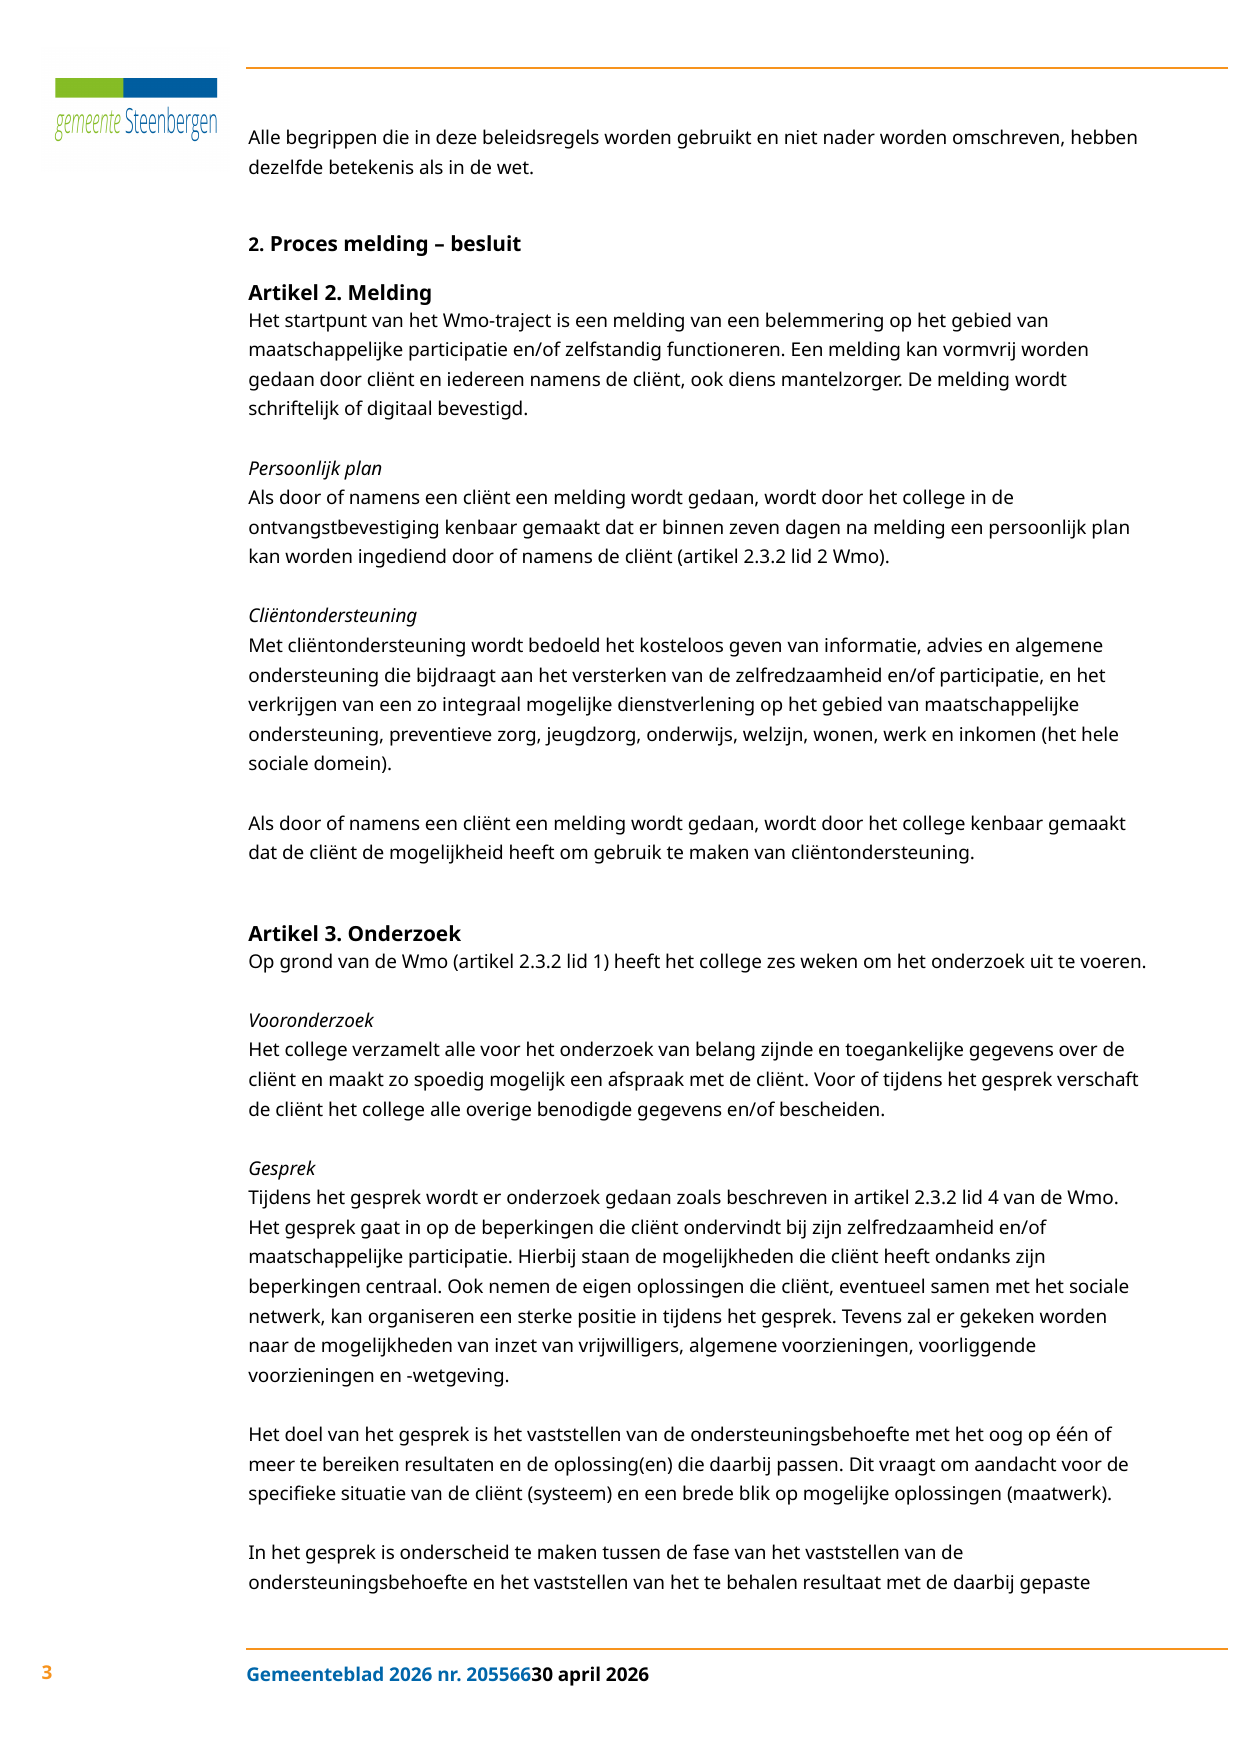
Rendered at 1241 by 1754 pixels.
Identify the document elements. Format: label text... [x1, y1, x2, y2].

text Als door of namens een cliënt een melding wordt gedaan, wordt door het college kenbaar gemaakt dat de cliënt de mogelijkheid heeft om gebruik te maken van cliëntondersteuning. [248, 810, 1152, 865]
text Alle begrippen die in deze beleidsregels worden gebruikt en niet nader worden omschreven, hebben dezelfde betekenis als in de wet. [248, 124, 1152, 180]
text Persoonlijk plan [248, 455, 1152, 481]
text 2. Proces melding – besluit [248, 229, 1152, 258]
picture [41, 47, 231, 172]
text Met cliëntondersteuning wordt bedoeld het kosteloos geven van informatie, advies en algemene ondersteuning die bijdraagt aan het versterken van de zelfredzaamheid en/of participatie, en het verkrijgen van een zo integraal mogelijke dienstverlening op het gebied van maatschappelijke ondersteuning, preventieve zorg, jeugdzorg, onderwijs, welzijn, wonen, werk en inkomen (het hele sociale domein). [248, 632, 1152, 776]
text Op grond van de Wmo (artikel 2.3.2 lid 1) heeft het college zes weken om het onderzoek uit te voeren. [248, 948, 1152, 973]
text In het gesprek is onderscheid te maken tussen de fase van het vaststellen van de ondersteuningsbehoefte en het vaststellen van het te behalen resultaat met de daarbij gepaste [248, 1539, 1152, 1595]
text Artikel 3. Onderzoek [248, 919, 1152, 948]
text Het college verzamelt alle voor het onderzoek van belang zijnde en toegankelijke gegevens over de cliënt en maakt zo spoedig mogelijk een afspraak met de cliënt. Voor of tijdens het gesprek verschaft de cliënt het college alle overige benodigde gegevens en/of bescheiden. [248, 1037, 1152, 1121]
text Als door of namens een cliënt een melding wordt gedaan, wordt door het college in de ontvangstbevestiging kenbaar gemaakt dat er binnen zeven dagen na melding een persoonlijk plan kan worden ingediend door of namens de cliënt (artikel 2.3.2 lid 2 Wmo). [248, 484, 1152, 569]
text Tijdens het gesprek wordt er onderzoek gedaan zoals beschreven in artikel 2.3.2 lid 4 van de Wmo. Het gesprek gaat in op de beperkingen die cliënt ondervindt bij zijn zelfredzaamheid en/of maatschappelijke participatie. Hierbij staan de mogelijkheden die cliënt heeft ondanks zijn beperkingen centraal. Ook nemen de eigen oplossingen die cliënt, eventueel samen met het sociale netwerk, kan organiseren een sterke positie in tijdens het gesprek. Tevens zal er gekeken worden naar de mogelijkheden van inzet van vrijwilligers, algemene voorzieningen, voorliggende voorzieningen en -wetgeving. [248, 1184, 1152, 1388]
text Vooronderzoek [248, 1007, 1152, 1033]
text Artikel 2. Melding [248, 278, 1152, 307]
text Cliëntondersteuning [248, 603, 1152, 628]
text Gesprek [248, 1155, 1152, 1181]
text Het doel van het gesprek is het vaststellen van de ondersteuningsbehoefte met het oog op één of meer te bereiken resultaten en de oplossing(en) die daarbij passen. Dit vraagt om aandacht voor de specifieke situatie van de cliënt (systeem) en een brede blik op mogelijke oplossingen (maatwerk). [248, 1421, 1152, 1506]
text Het startpunt van het Wmo-traject is een melding van een belemmering op het gebied van maatschappelijke participatie en/of zelfstandig functioneren. Een melding kan vormvrij worden gedaan door cliënt en iedereen namens de cliënt, ook diens mantelzorger. De melding wordt schriftelijk of digitaal bevestigd. [248, 307, 1152, 421]
